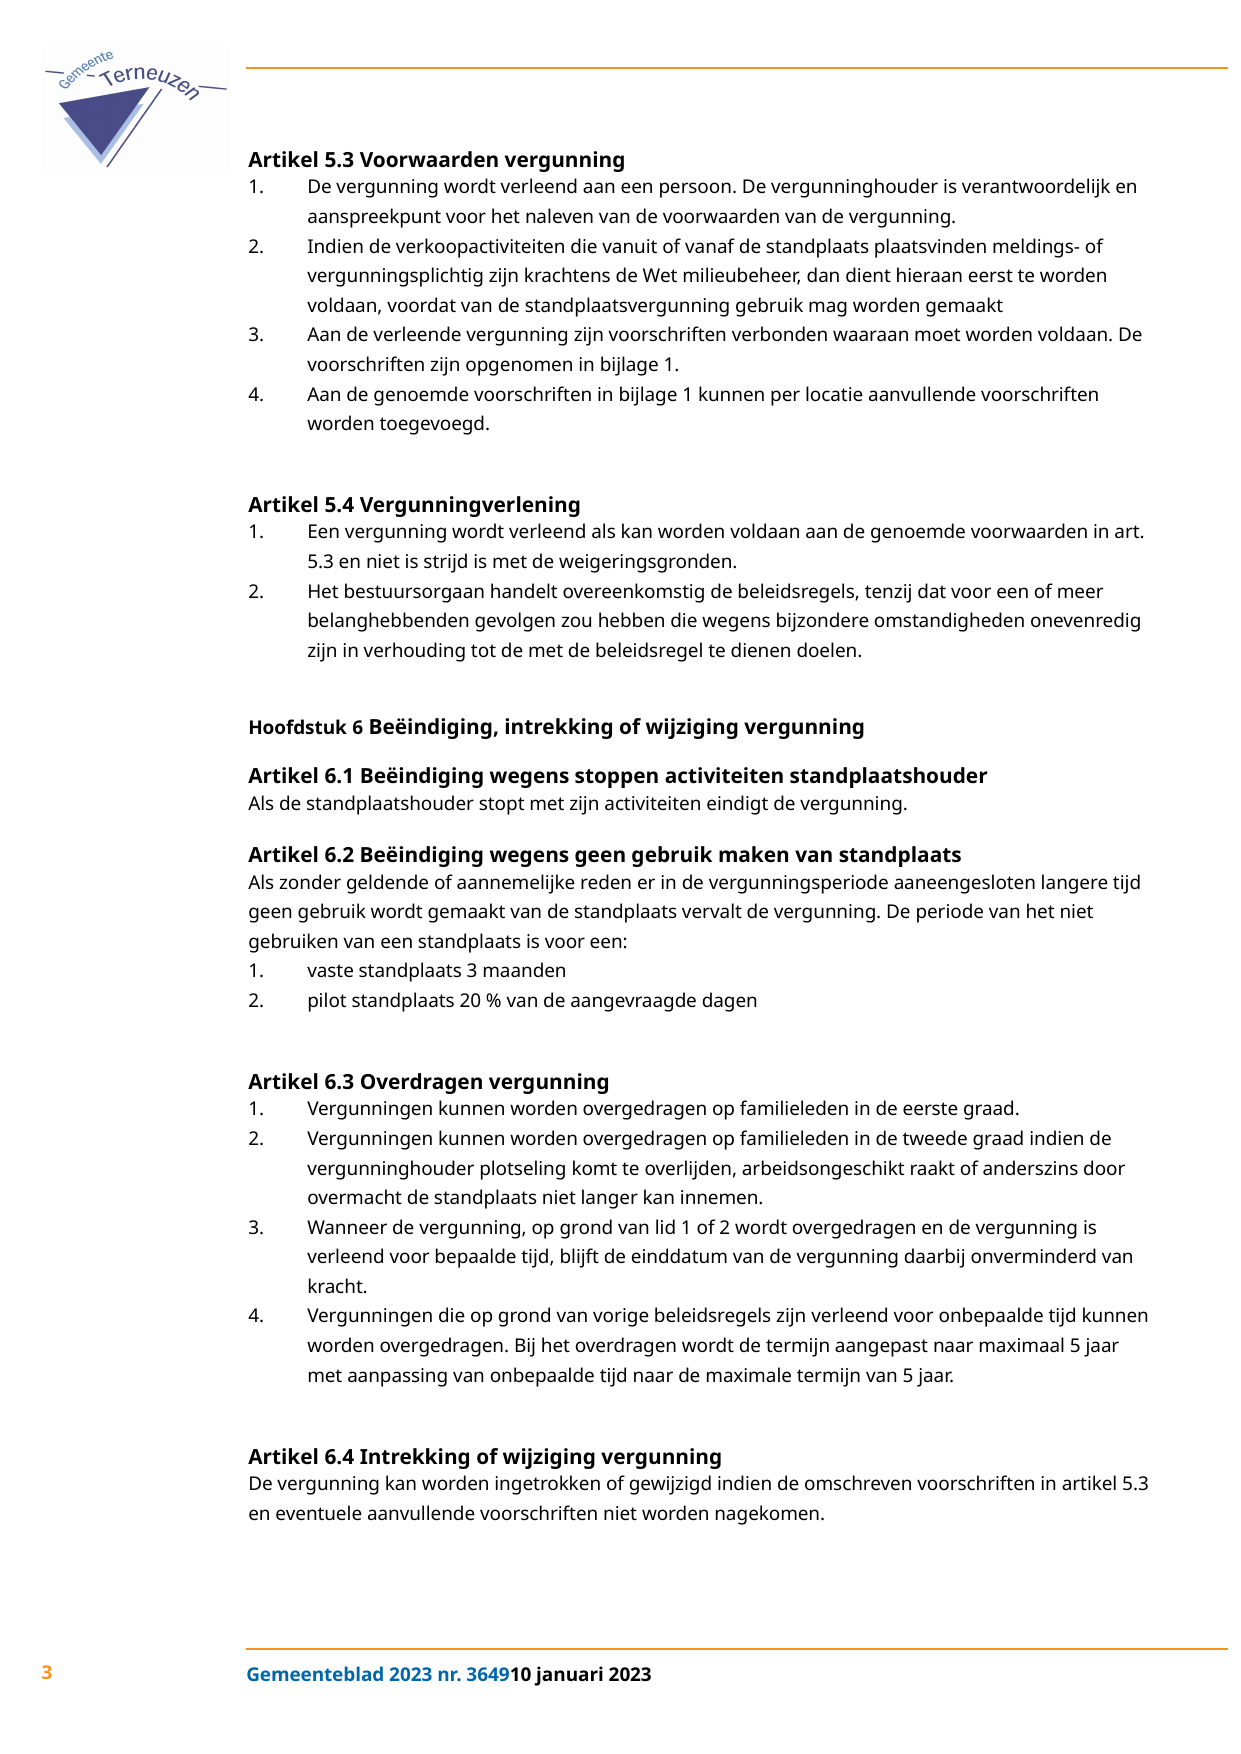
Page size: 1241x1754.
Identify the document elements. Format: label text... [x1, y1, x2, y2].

list Een vergunning wordt verleend als kan worden voldaan aan de genoemde voorwaarden in art. 5.3 en niet is strijd is met de weigeringsgronden. [248, 519, 1152, 574]
picture [41, 47, 231, 172]
list Aan de verleende vergunning zijn voorschriften verbonden waaraan moet worden voldaan. De voorschriften zijn opgenomen in bijlage 1. [248, 322, 1152, 377]
list Wanneer de vergunning, op grond van lid 1 of 2 wordt overgedragen en de vergunning is verleend voor bepaalde tijd, blijft de einddatum van de vergunning daarbij onverminderd van kracht. [248, 1214, 1152, 1299]
text Artikel 6.2 Beëindiging wegens geen gebruik maken van standplaats [248, 840, 1152, 869]
text Artikel 5.4 Vergunningverlening [248, 490, 1152, 519]
list Indien de verkoopactiviteiten die vanuit of vanaf de standplaats plaatsvinden meldings- of vergunningsplichtig zijn krachtens de Wet milieubeheer, dan dient hieraan eerst te worden voldaan, voordat van de standplaatsvergunning gebruik mag worden gemaakt [248, 233, 1152, 318]
list Vergunningen die op grond van vorige beleidsregels zijn verleend voor onbepaalde tijd kunnen worden overgedragen. Bij het overdragen wordt de termijn aangepast naar maximaal 5 jaar met aanpassing van onbepaalde tijd naar de maximale termijn van 5 jaar. [248, 1303, 1152, 1388]
list vaste standplaats 3 maanden [248, 958, 1152, 983]
list pilot standplaats 20 % van de aangevraagde dagen [248, 987, 1152, 1013]
list Aan de genoemde voorschriften in bijlage 1 kunnen per locatie aanvullende voorschriften worden toegevoegd. [248, 381, 1152, 436]
text Artikel 6.4 Intrekking of wijziging vergunning [248, 1442, 1152, 1470]
list Vergunningen kunnen worden overgedragen op familieleden in de tweede graad indien de vergunninghouder plotseling komt te overlijden, arbeidsongeschikt raakt of anderszins door overmacht de standplaats niet langer kan innemen. [248, 1125, 1152, 1210]
text Artikel 6.3 Overdragen vergunning [248, 1067, 1152, 1096]
list Het bestuursorgaan handelt overeenkomstig de beleidsregels, tenzij dat voor een of meer belanghebbenden gevolgen zou hebben die wegens bijzondere omstandigheden onevenredig zijn in verhouding tot de met de beleidsregel te dienen doelen. [248, 578, 1152, 663]
text Hoofdstuk 6 Beëindiging, intrekking of wijziging vergunning [248, 712, 1152, 741]
text Als de standplaatshouder stopt met zijn activiteiten eindigt de vergunning. [248, 790, 1152, 816]
list Vergunningen kunnen worden overgedragen op familieleden in de eerste graad. [248, 1096, 1152, 1121]
text De vergunning kan worden ingetrokken of gewijzigd indien de omschreven voorschriften in artikel 5.3 en eventuele aanvullende voorschriften niet worden nagekomen. [248, 1470, 1152, 1526]
text Artikel 5.3 Voorwaarden vergunning [248, 145, 1152, 174]
list De vergunning wordt verleend aan een persoon. De vergunninghouder is verantwoordelijk en aanspreekpunt voor het naleven van de voorwaarden van de vergunning. [248, 174, 1152, 229]
text Artikel 6.1 Beëindiging wegens stoppen activiteiten standplaatshouder [248, 762, 1152, 790]
text Als zonder geldende of aannemelijke reden er in de vergunningsperiode aaneengesloten langere tijd geen gebruik wordt gemaakt van de standplaats vervalt de vergunning. De periode van het niet gebruiken van een standplaats is voor een: [248, 869, 1152, 954]
